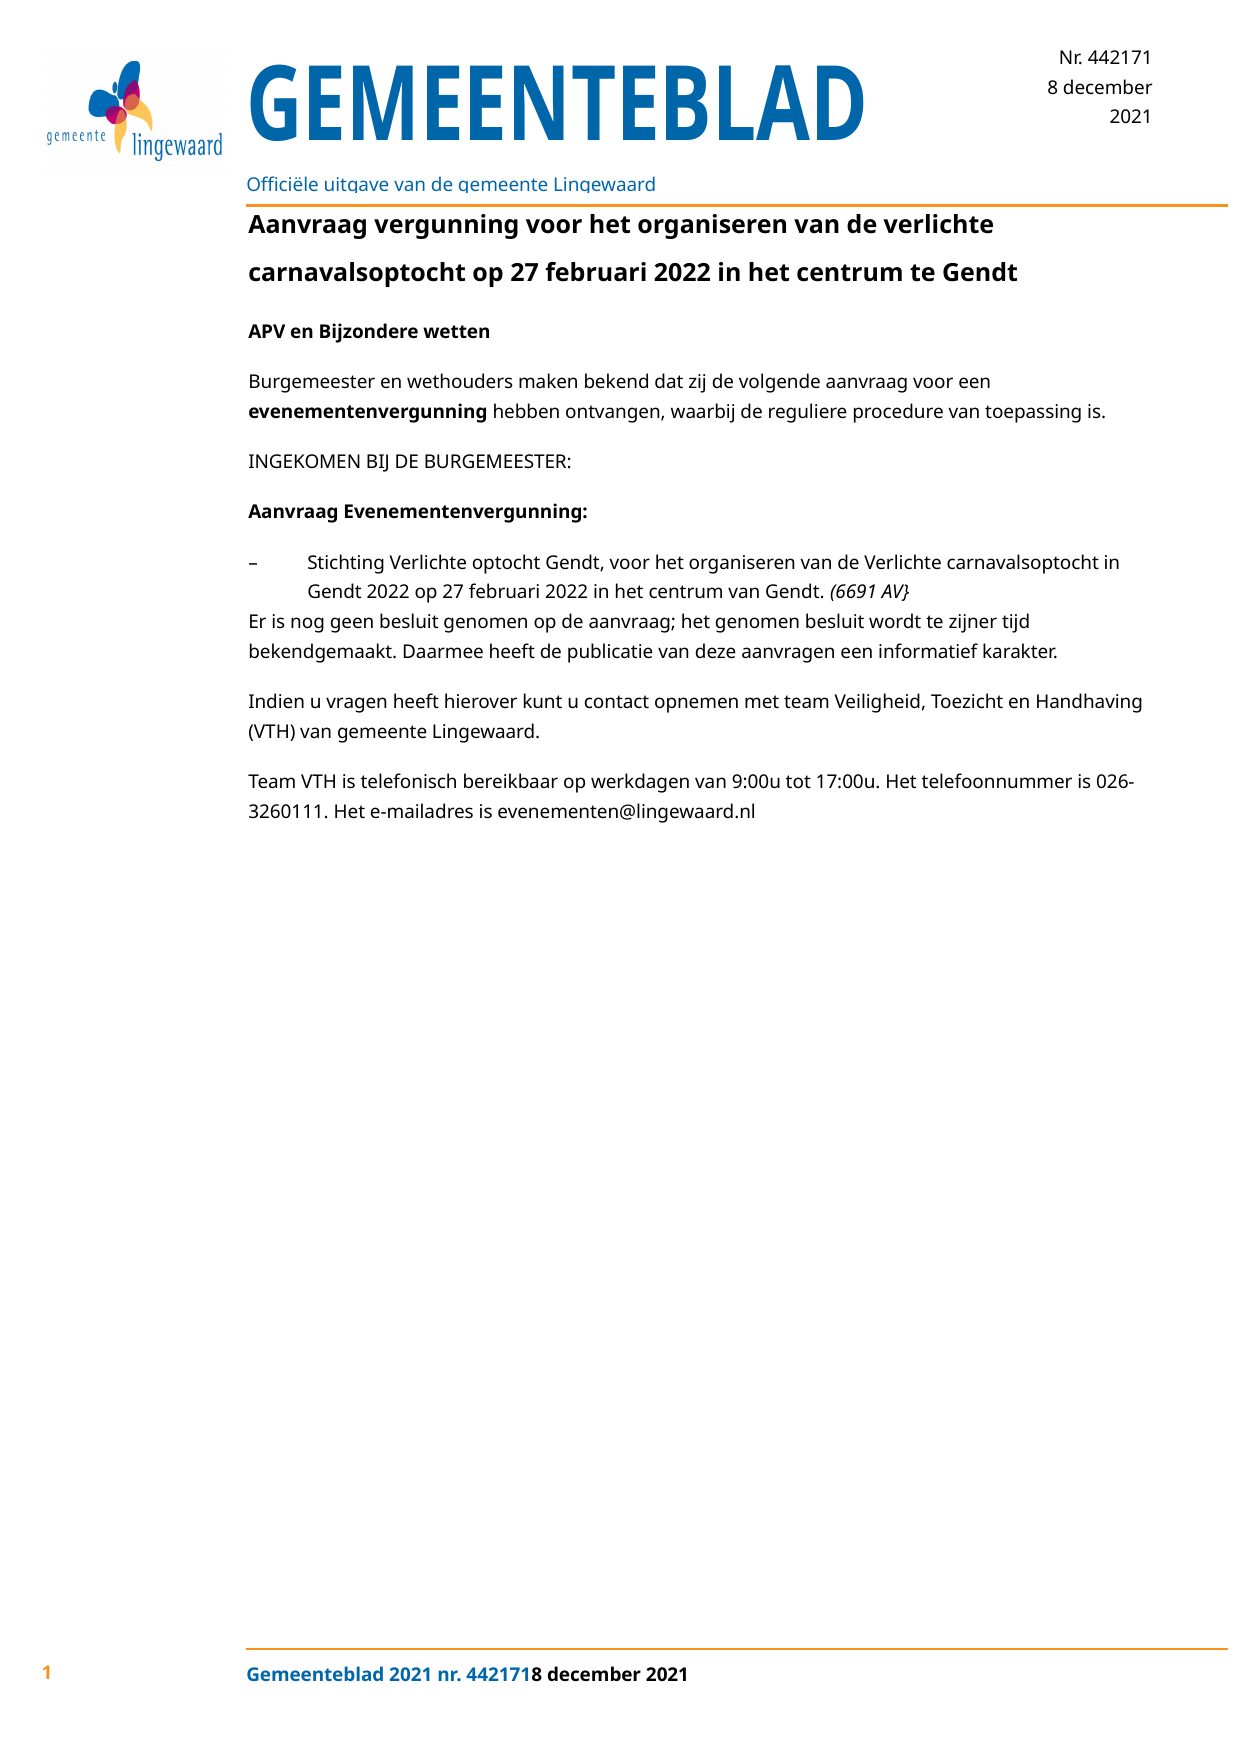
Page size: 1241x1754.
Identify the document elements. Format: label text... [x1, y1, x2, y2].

text Burgemeester en wethouders maken bekend dat zij de volgende aanvraag voor een evenementenvergunning hebben ontvangen, waarbij de reguliere procedure van toepassing is. [248, 368, 1152, 424]
list Stichting Verlichte optocht Gendt, voor het organiseren van de Verlichte carnavalsoptocht in Gendt 2022 op 27 februari 2022 in het centrum van Gendt. (6691 AV} [248, 549, 1152, 604]
text Indien u vragen heeft hierover kunt u contact opnemen met team Veiligheid, Toezicht en Handhaving (VTH) van gemeente Lingewaard. [248, 688, 1152, 744]
text Aanvraag vergunning voor het organiseren van de verlichte carnavalsoptocht op 27 februari 2022 in het centrum te Gendt [248, 207, 1152, 288]
text INGEKOMEN BIJ DE BURGEMEESTER: [248, 448, 1152, 474]
text APV en Bijzondere wetten [248, 318, 1152, 344]
text Team VTH is telefonisch bereikbaar op werkdagen van 9:00u tot 17:00u. Het telefoonnummer is 026-3260111. Het e-mailadres is evenementen@lingewaard.nl [248, 768, 1152, 824]
text Aanvraag Evenementenvergunning: [248, 499, 1152, 524]
picture [41, 47, 231, 172]
text Er is nog geen besluit genomen op de aanvraag; het genomen besluit wordt te zijner tijd bekendgemaakt. Daarmee heeft de publicatie van deze aanvragen een informatief karakter. [248, 608, 1152, 664]
